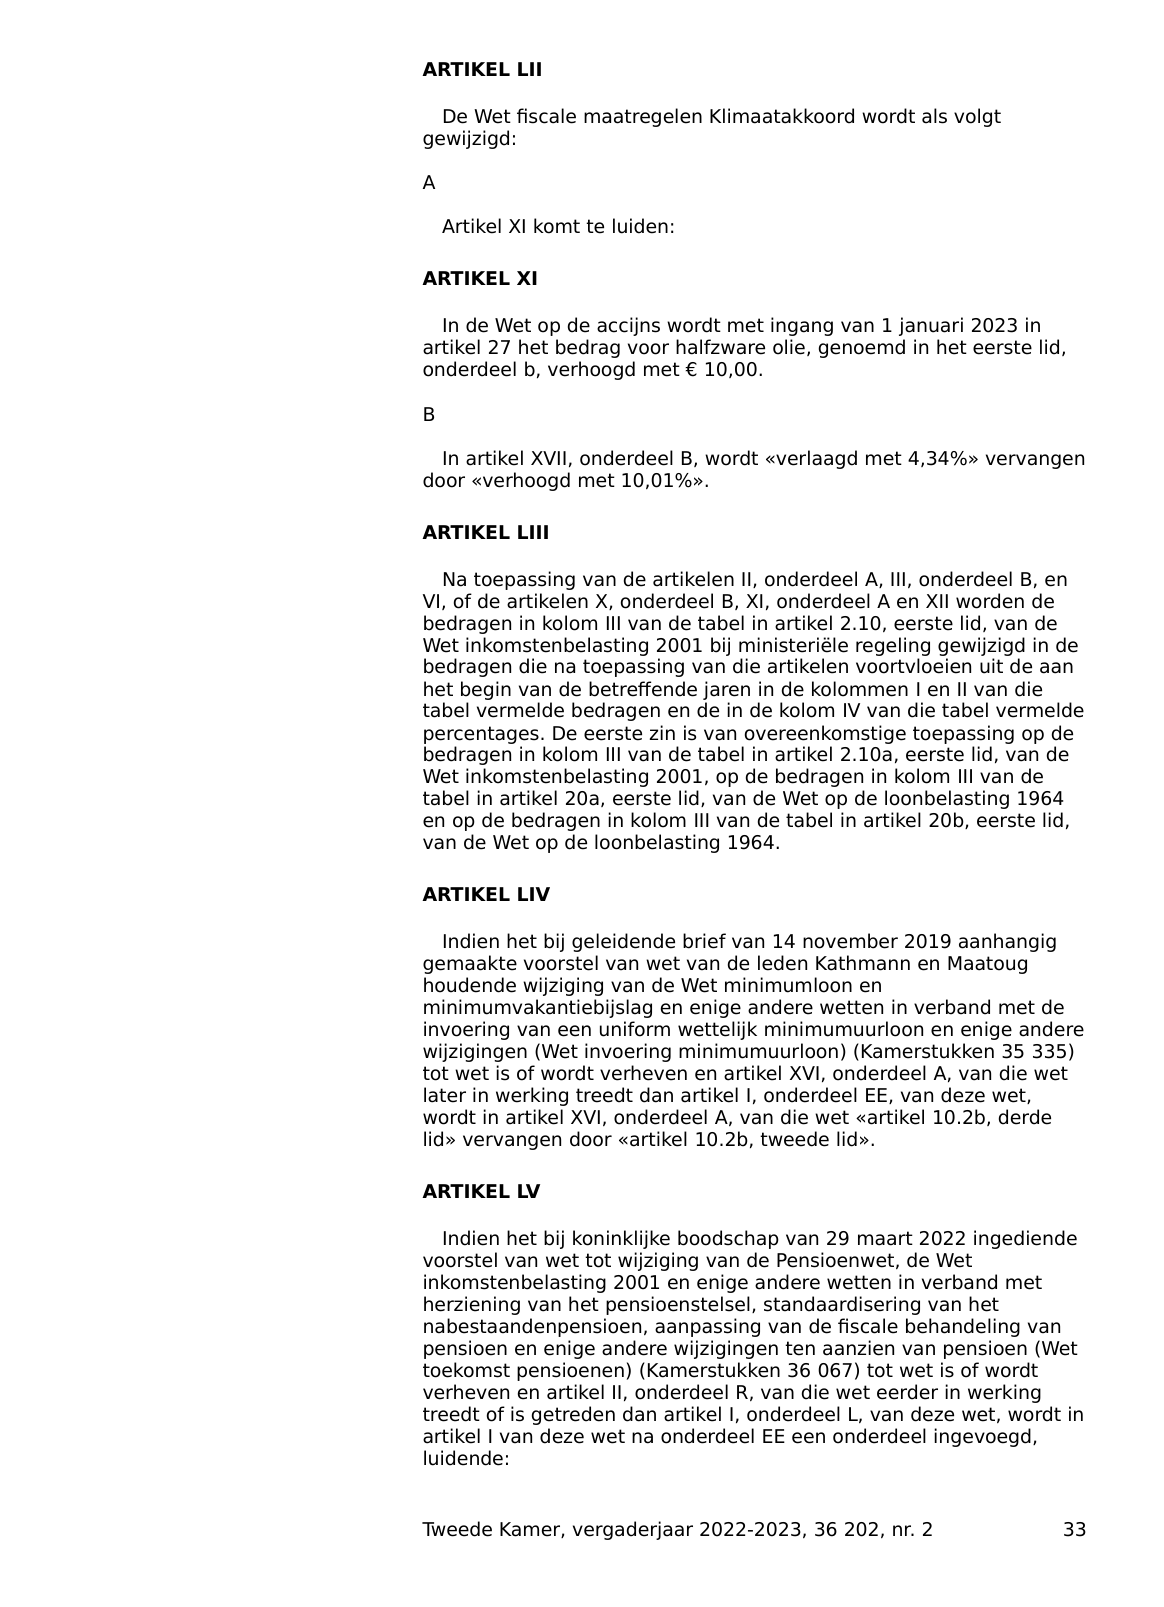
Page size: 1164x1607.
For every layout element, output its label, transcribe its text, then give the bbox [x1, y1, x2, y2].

text Indien het bij geleidende brief van 14 november 2019 aanhangig gemaakte voorstel van wet van de leden Kathmann en Maatoug houdende wijziging van de Wet minimumloon en minimumvakantiebijslag en enige andere wetten in verband met de invoering van een uniform wettelijk minimumuurloon en enige andere wijzigingen (Wet invoering minimumuurloon) (Kamerstukken 35 335) tot wet is of wordt verheven en artikel XVI, onderdeel A, van die wet later in werking treedt dan artikel I, onderdeel EE, van deze wet, wordt in artikel XVI, onderdeel A, van die wet «artikel 10.2b, derde lid» vervangen door «artikel 10.2b, tweede lid». [422, 931, 1087, 1151]
text Indien het bij koninklijke boodschap van 29 maart 2022 ingediende voorstel van wet tot wijziging van de Pensioenwet, de Wet inkomstenbelasting 2001 en enige andere wetten in verband met herziening van het pensioenstelsel, standaardisering van het nabestaandenpensioen, aanpassing van de fiscale behandeling van pensioen en enige andere wijzigingen ten aanzien van pensioen (Wet toekomst pensioenen) (Kamerstukken 36 067) tot wet is of wordt verheven en artikel II, onderdeel R, van die wet eerder in werking treedt of is getreden dan artikel I, onderdeel L, van deze wet, wordt in artikel I van deze wet na onderdeel EE een onderdeel ingevoegd, luidende: [422, 1228, 1087, 1470]
text A [422, 172, 1087, 194]
subtitle ARTIKEL LII [422, 59, 1087, 81]
text De Wet fiscale maatregelen Klimaatakkoord wordt als volgt gewijzigd: [422, 106, 1087, 150]
text In artikel XVII, onderdeel B, wordt «verlaagd met 4,34%» vervangen door «verhoogd met 10,01%». [422, 448, 1087, 492]
subtitle ARTIKEL LIV [422, 884, 1087, 906]
text B [422, 403, 1087, 425]
subtitle ARTIKEL LV [422, 1181, 1087, 1203]
text Artikel XI komt te luiden: [422, 216, 1087, 238]
text Na toepassing van de artikelen II, onderdeel A, III, onderdeel B, en VI, of de artikelen X, onderdeel B, XI, onderdeel A en XII worden de bedragen in kolom III van de tabel in artikel 2.10, eerste lid, van de Wet inkomstenbelasting 2001 bij ministeriële regeling gewijzigd in de bedragen die na toepassing van die artikelen voortvloeien uit de aan het begin van de betreffende jaren in de kolommen I en II van die tabel vermelde bedragen en de in de kolom IV van die tabel vermelde percentages. De eerste zin is van overeenkomstige toepassing op de bedragen in kolom III van de tabel in artikel 2.10a, eerste lid, van de Wet inkomstenbelasting 2001, op de bedragen in kolom III van de tabel in artikel 20a, eerste lid, van de Wet op de loonbelasting 1964 en op de bedragen in kolom III van de tabel in artikel 20b, eerste lid, van de Wet op de loonbelasting 1964. [422, 568, 1087, 854]
text In de Wet op de accijns wordt met ingang van 1 januari 2023 in artikel 27 het bedrag voor halfzware olie, genoemd in het eerste lid, onderdeel b, verhoogd met € 10,00. [422, 315, 1087, 381]
subtitle ARTIKEL XI [422, 268, 1087, 290]
subtitle ARTIKEL LIII [422, 522, 1087, 543]
